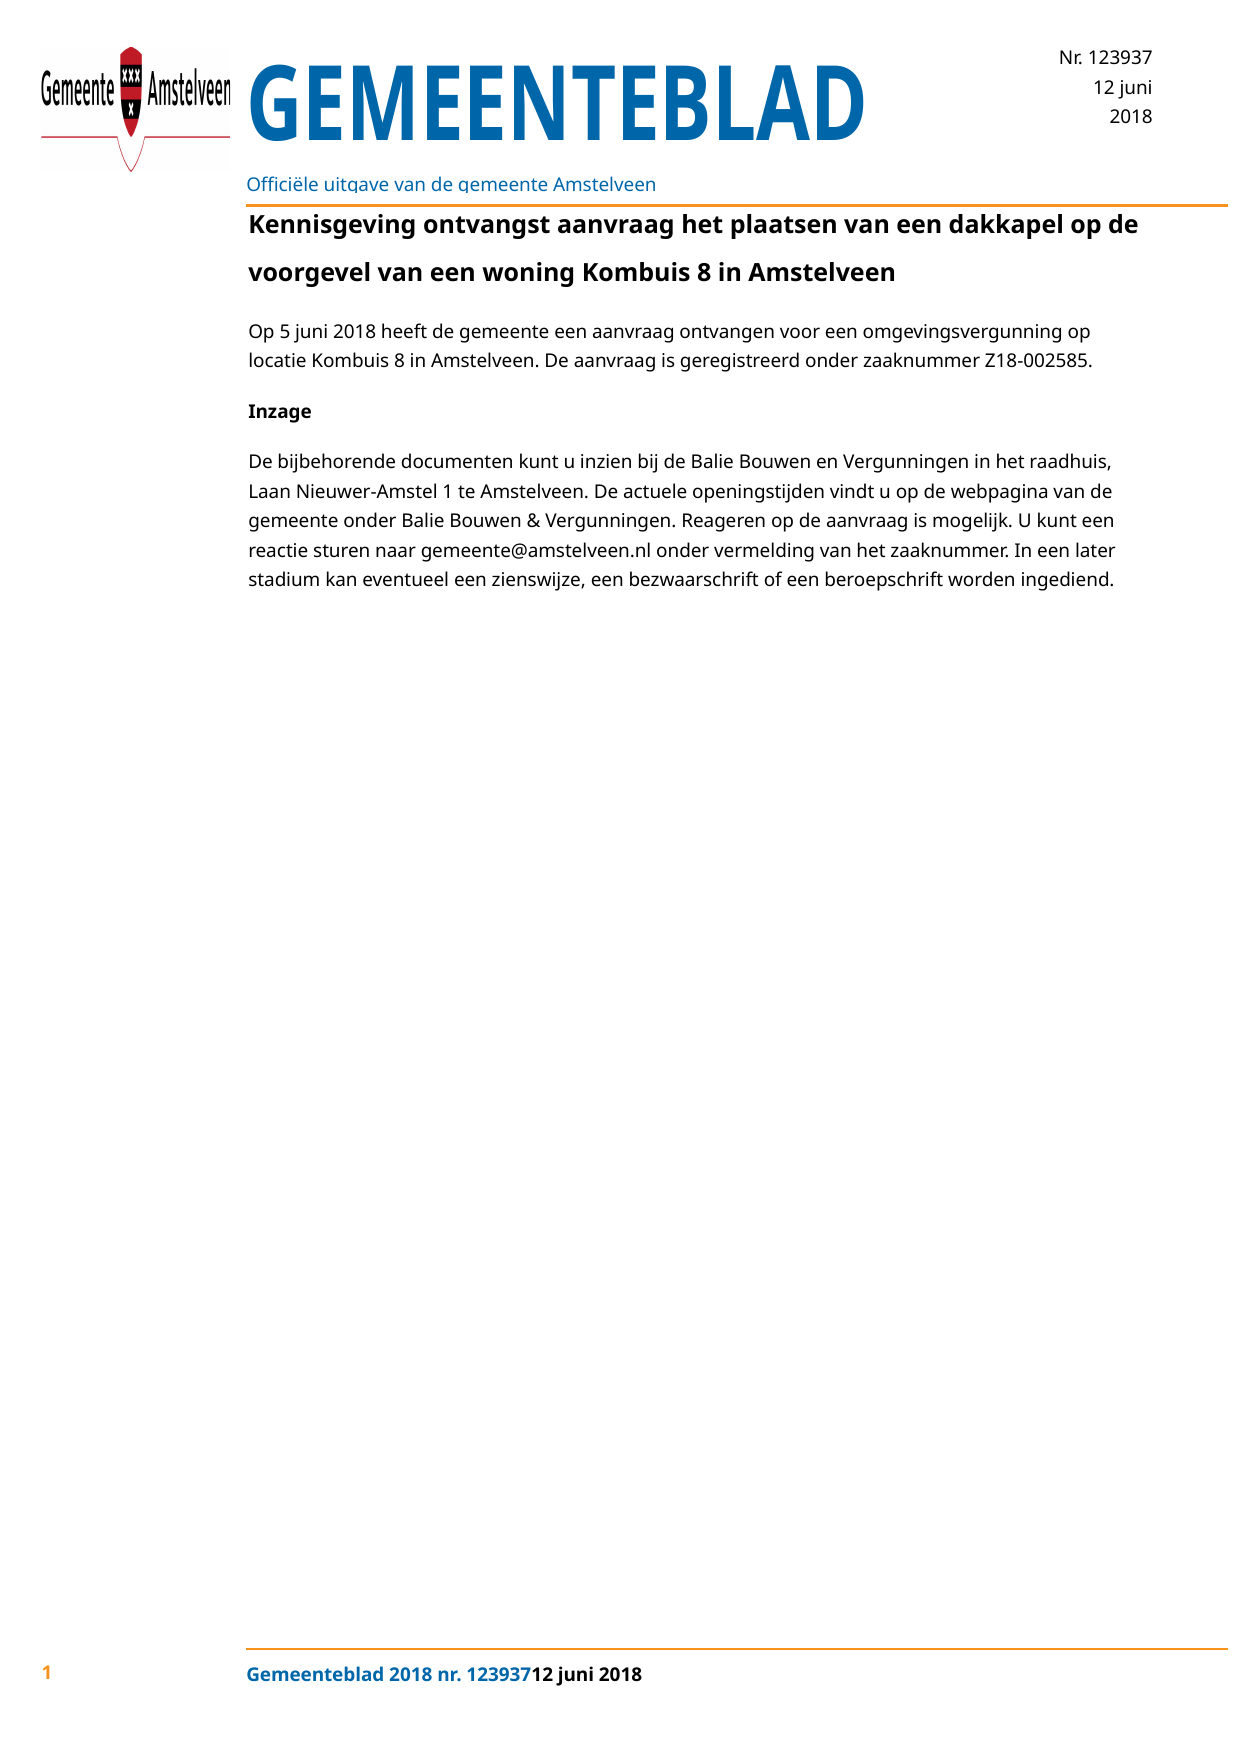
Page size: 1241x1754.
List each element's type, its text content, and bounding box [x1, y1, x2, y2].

text Op 5 juni 2018 heeft de gemeente een aanvraag ontvangen voor een omgevingsvergunning op locatie Kombuis 8 in Amstelveen. De aanvraag is geregistreerd onder zaaknummer Z18-002585. [248, 318, 1152, 373]
picture [41, 47, 231, 172]
text De bijbehorende documenten kunt u inzien bij de Balie Bouwen en Vergunningen in het raadhuis, Laan Nieuwer-Amstel 1 te Amstelveen. De actuele openingstijden vindt u op de webpagina van de gemeente onder Balie Bouwen & Vergunningen. Reageren op de aanvraag is mogelijk. U kunt een reactie sturen naar gemeente@amstelveen.nl onder vermelding van het zaaknummer. In een later stadium kan eventueel een zienswijze, een bezwaarschrift of een beroepschrift worden ingediend. [248, 448, 1152, 592]
text Inzage [248, 398, 1152, 424]
text Kennisgeving ontvangst aanvraag het plaatsen van een dakkapel op de voorgevel van een woning Kombuis 8 in Amstelveen [248, 207, 1152, 288]
